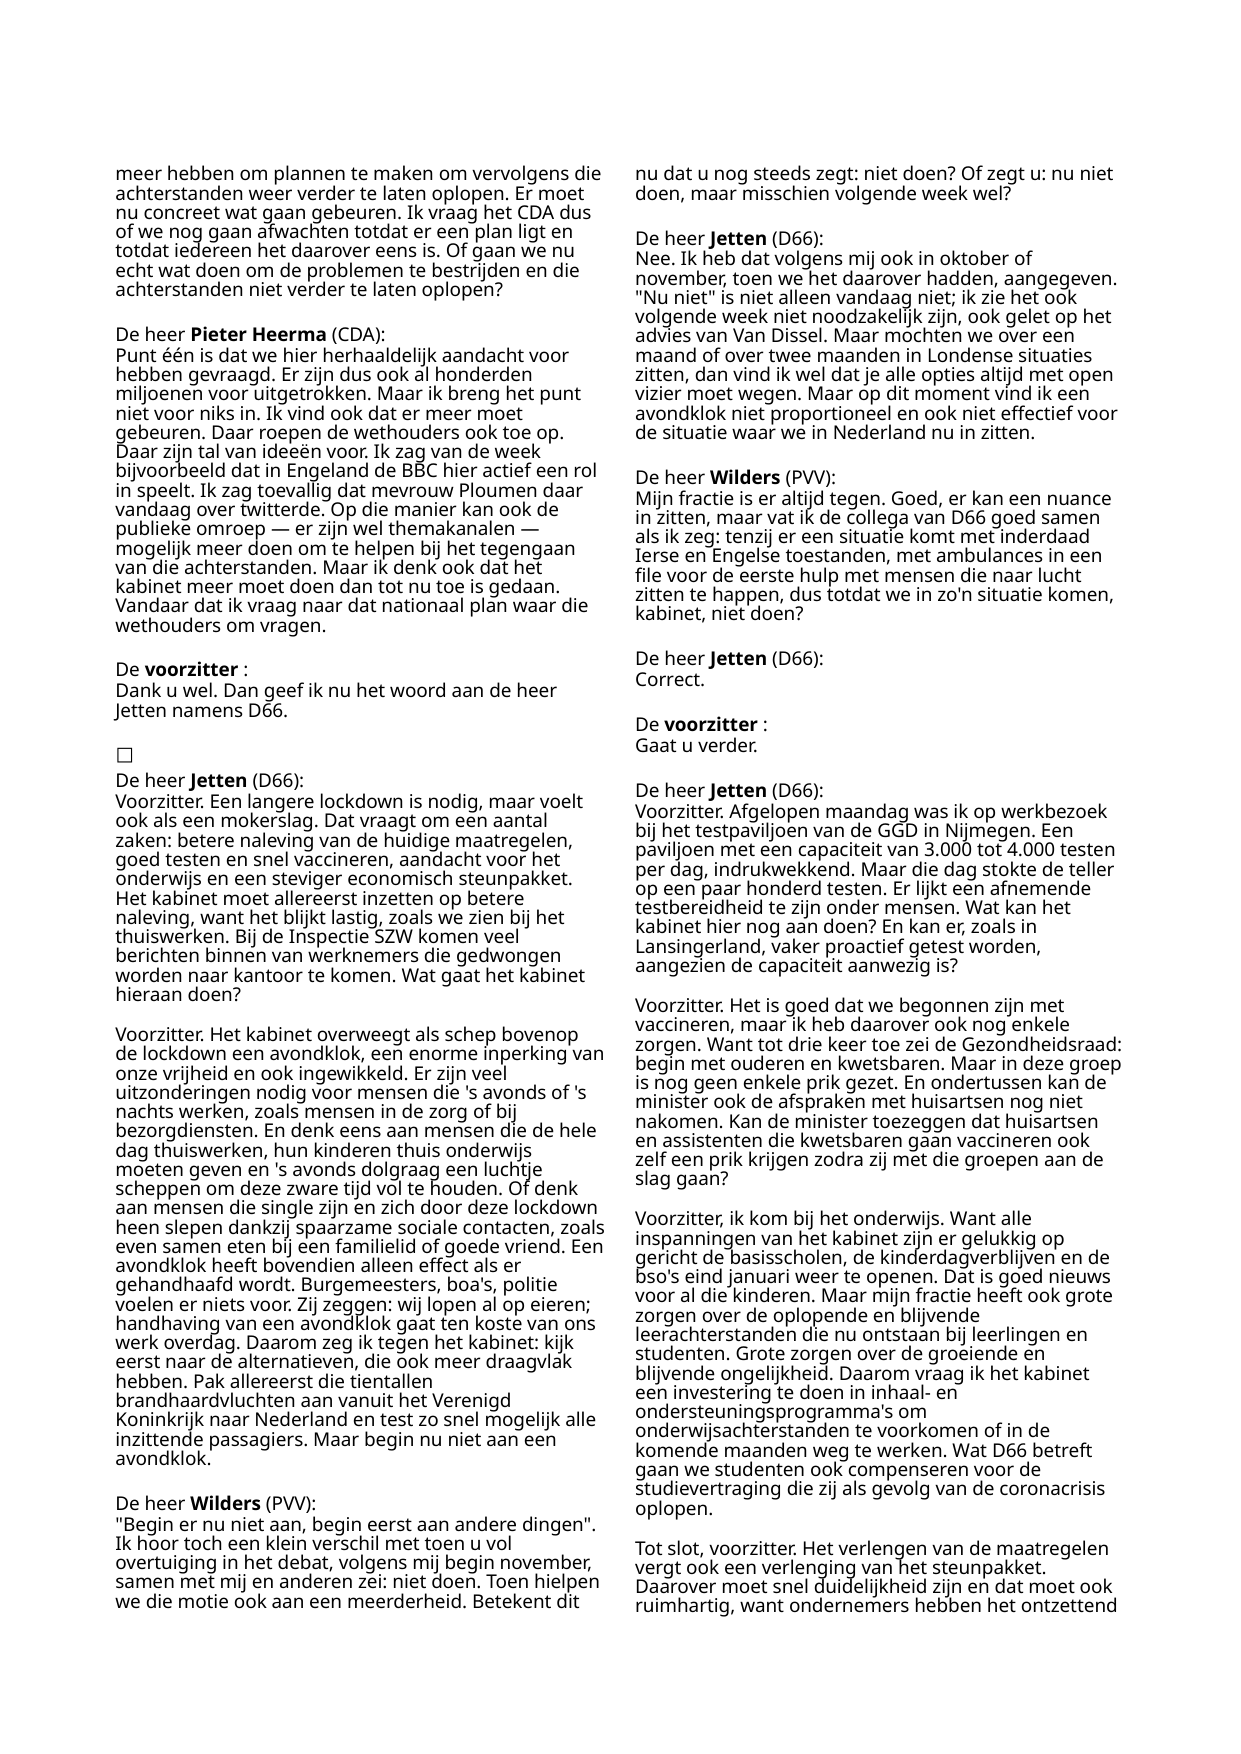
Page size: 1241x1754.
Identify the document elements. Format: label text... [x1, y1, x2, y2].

text De heer Pieter Heerma (CDA): [115, 321, 605, 347]
text nu dat u nog steeds zegt: niet doen? Of zegt u: nu niet doen, maar misschien volgende week wel? [635, 165, 1125, 204]
text Voorzitter. Het is goed dat we begonnen zijn met vaccineren, maar ik heb daarover ook nog enkele zorgen. Want tot drie keer toe zei de Gezondheidsraad: begin met ouderen en kwetsbaren. Maar in deze groep is nog geen enkele prik gezet. En ondertussen kan de minister ook de afspraken met huisartsen nog niet nakomen. Kan de minister toezeggen dat huisartsen en assistenten die kwetsbaren gaan vaccineren ook zelf een prik krijgen zodra zij met die groepen aan de slag gaan? [635, 997, 1125, 1190]
text De heer Wilders (PVV): [115, 1490, 605, 1516]
text Punt één is dat we hier herhaaldelijk aandacht voor hebben gevraagd. Er zijn dus ook al honderden miljoenen voor uitgetrokken. Maar ik breng het punt niet voor niks in. Ik vind ook dat er meer moet gebeuren. Daar roepen de wethouders ook toe op. Daar zijn tal van ideeën voor. Ik zag van de week bijvoorbeeld dat in Engeland de BBC hier actief een rol in speelt. Ik zag toevallig dat mevrouw Ploumen daar vandaag over twitterde. Op die manier kan ook de publieke omroep — er zijn wel themakanalen — mogelijk meer doen om te helpen bij het tegengaan van die achterstanden. Maar ik denk ook dat het kabinet meer moet doen dan tot nu toe is gedaan. Vandaar dat ik vraag naar dat nationaal plan waar die wethouders om vragen. [115, 347, 605, 636]
text Dank u wel. Dan geef ik nu het woord aan de heer Jetten namens D66. [115, 682, 605, 721]
text Mijn fractie is er altijd tegen. Goed, er kan een nuance in zitten, maar vat ik de collega van D66 goed samen als ik zeg: tenzij er een situatie komt met inderdaad Ierse en Engelse toestanden, met ambulances in een file voor de eerste hulp met mensen die naar lucht zitten te happen, dus totdat we in zo'n situatie komen, kabinet, niet doen? [635, 490, 1125, 624]
text Correct. [635, 671, 1125, 690]
text Nee. Ik heb dat volgens mij ook in oktober of november, toen we het daarover hadden, aangegeven. "Nu niet" is niet alleen vandaag niet; ik zie het ook volgende week niet noodzakelijk zijn, ook gelet op het advies van Van Dissel. Maar mochten we over een maand of over twee maanden in Londense situaties zitten, dan vind ik wel dat je alle opties altijd met open vizier moet wegen. Maar op dit moment vind ik een avondklok niet proportioneel en ook niet effectief voor de situatie waar we in Nederland nu in zitten. [635, 250, 1125, 443]
text De heer Jetten (D66): [635, 777, 1125, 803]
text De heer Jetten (D66): [635, 645, 1125, 671]
text Voorzitter, ik kom bij het onderwijs. Want alle inspanningen van het kabinet zijn er gelukkig op gericht de basisscholen, de kinderdagverblijven en de bso's eind januari weer te openen. Dat is goed nieuws voor al die kinderen. Maar mijn fractie heeft ook grote zorgen over de oplopende en blijvende leerachterstanden die nu ontstaan bij leerlingen en studenten. Grote zorgen over de groeiende en blijvende ongelijkheid. Daarom vraag ik het kabinet een investering te doen in inhaal- en ondersteuningsprogramma's om onderwijsachterstanden te voorkomen of in de komende maanden weg te werken. Wat D66 betreft gaan we studenten ook compenseren voor de studievertraging die zij als gevolg van de coronacrisis oplopen. [635, 1210, 1125, 1519]
text Voorzitter. Het kabinet overweegt als schep bovenop de lockdown een avondklok, een enorme inperking van onze vrijheid en ook ingewikkeld. Er zijn veel uitzonderingen nodig voor mensen die 's avonds of 's nachts werken, zoals mensen in de zorg of bij bezorgdiensten. En denk eens aan mensen die de hele dag thuiswerken, hun kinderen thuis onderwijs moeten geven en 's avonds dolgraag een luchtje scheppen om deze zware tijd vol te houden. Of denk aan mensen die single zijn en zich door deze lockdown heen slepen dankzij spaarzame sociale contacten, zoals even samen eten bij een familielid of goede vriend. Een avondklok heeft bovendien alleen effect als er gehandhaafd wordt. Burgemeesters, boa's, politie voelen er niets voor. Zij zeggen: wij lopen al op eieren; handhaving van een avondklok gaat ten koste van ons werk overdag. Daarom zeg ik tegen het kabinet: kijk eerst naar de alternatieven, die ook meer draagvlak hebben. Pak allereerst die tientallen brandhaardvluchten aan vanuit het Verenigd Koninkrijk naar Nederland en test zo snel mogelijk alle inzittende passagiers. Maar begin nu niet aan een avondklok. [115, 1026, 605, 1469]
text De voorzitter : [115, 657, 605, 682]
text De voorzitter : [635, 711, 1125, 737]
text De heer Jetten (D66): [115, 767, 605, 793]
text De heer Wilders (PVV): [635, 464, 1125, 490]
text Gaat u verder. [635, 737, 1125, 756]
text "Begin er nu niet aan, begin eerst aan andere dingen". Ik hoor toch een klein verschil met toen u vol overtuiging in het debat, volgens mij begin november, samen met mij en anderen zei: niet doen. Toen hielpen we die motie ook aan een meerderheid. Betekent dit [115, 1516, 605, 1612]
text Voorzitter. Een langere lockdown is nodig, maar voelt ook als een mokerslag. Dat vraagt om een aantal zaken: betere naleving van de huidige maatregelen, goed testen en snel vaccineren, aandacht voor het onderwijs en een steviger economisch steunpakket. Het kabinet moet allereerst inzetten op betere naleving, want het blijkt lastig, zoals we zien bij het thuiswerken. Bij de Inspectie SZW komen veel berichten binnen van werknemers die gedwongen worden naar kantoor te komen. Wat gaat het kabinet hieraan doen? [115, 793, 605, 1005]
text Voorzitter. Afgelopen maandag was ik op werkbezoek bij het testpaviljoen van de GGD in Nijmegen. Een paviljoen met een capaciteit van 3.000 tot 4.000 testen per dag, indrukwekkend. Maar die dag stokte de teller op een paar honderd testen. Er lijkt een afnemende testbereidheid te zijn onder mensen. Wat kan het kabinet hier nog aan doen? En kan er, zoals in Lansingerland, vaker proactief getest worden, aangezien de capaciteit aanwezig is? [635, 803, 1125, 976]
text De heer Jetten (D66): [635, 225, 1125, 250]
text Tot slot, voorzitter. Het verlengen van de maatregelen vergt ook een verlenging van het steunpakket. Daarover moet snel duidelijkheid zijn en dat moet ook ruimhartig, want ondernemers hebben het ontzettend [635, 1539, 1125, 1617]
text meer hebben om plannen te maken om vervolgens die achterstanden weer verder te laten oplopen. Er moet nu concreet wat gaan gebeuren. Ik vraag het CDA dus of we nog gaan afwachten totdat er een plan ligt en totdat iedereen het daarover eens is. Of gaan we nu echt wat doen om de problemen te bestrijden en die achterstanden niet verder te laten oplopen? [115, 165, 605, 300]
text ⬜ [115, 742, 605, 767]
